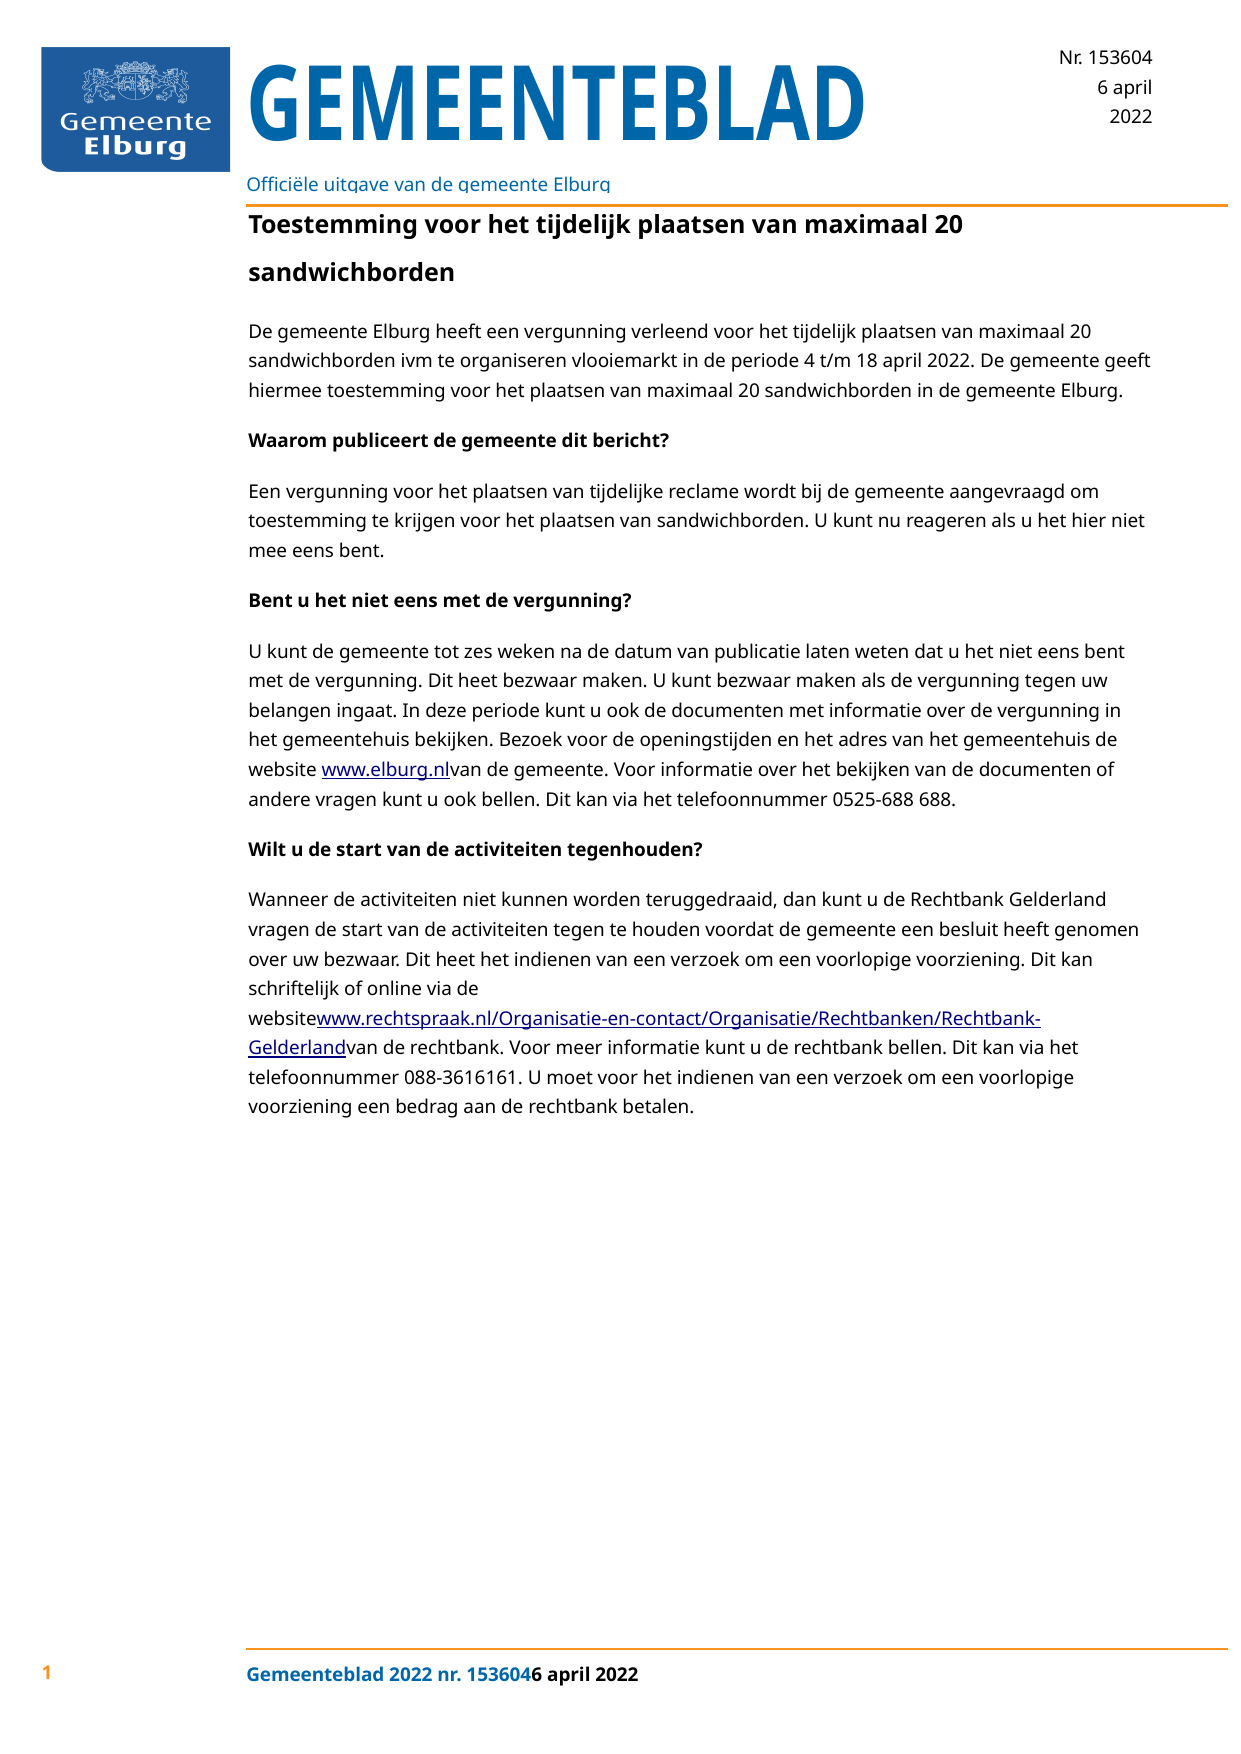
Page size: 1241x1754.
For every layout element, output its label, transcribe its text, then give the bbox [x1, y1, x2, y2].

text Bent u het niet eens met de vergunning? [248, 587, 1152, 613]
text Een vergunning voor het plaatsen van tijdelijke reclame wordt bij de gemeente aangevraagd om toestemming te krijgen voor het plaatsen van sandwichborden. U kunt nu reageren als u het hier niet mee eens bent. [248, 478, 1152, 563]
text U kunt de gemeente tot zes weken na de datum van publicatie laten weten dat u het niet eens bent met de vergunning. Dit heet bezwaar maken. U kunt bezwaar maken als de vergunning tegen uw belangen ingaat. In deze periode kunt u ook de documenten met informatie over de vergunning in het gemeentehuis bekijken. Bezoek voor de openingstijden en het adres van het gemeentehuis de website www.elburg.nlvan de gemeente. Voor informatie over het bekijken van de documenten of andere vragen kunt u ook bellen. Dit kan via het telefoonnummer 0525-688 688. [248, 638, 1152, 812]
picture [41, 47, 231, 172]
text Wanneer de activiteiten niet kunnen worden teruggedraaid, dan kunt u de Rechtbank Gelderland vragen de start van de activiteiten tegen te houden voordat de gemeente een besluit heeft genomen over uw bezwaar. Dit heet het indienen van een verzoek om een voorlopige voorziening. Dit kan schriftelijk of online via de websitewww.rechtspraak.nl/Organisatie-en-contact/Organisatie/Rechtbanken/Rechtbank-Gelderlandvan de rechtbank. Voor meer informatie kunt u de rechtbank bellen. Dit kan via het telefoonnummer 088-3616161. U moet voor het indienen van een verzoek om een voorlopige voorziening een bedrag aan de rechtbank betalen. [248, 887, 1152, 1119]
text Toestemming voor het tijdelijk plaatsen van maximaal 20 sandwichborden [248, 207, 1152, 288]
text De gemeente Elburg heeft een vergunning verleend voor het tijdelijk plaatsen van maximaal 20 sandwichborden ivm te organiseren vlooiemarkt in de periode 4 t/m 18 april 2022. De gemeente geeft hiermee toestemming voor het plaatsen van maximaal 20 sandwichborden in de gemeente Elburg. [248, 318, 1152, 403]
text Wilt u de start van de activiteiten tegenhouden? [248, 836, 1152, 862]
text Waarom publiceert de gemeente dit bericht? [248, 427, 1152, 453]
